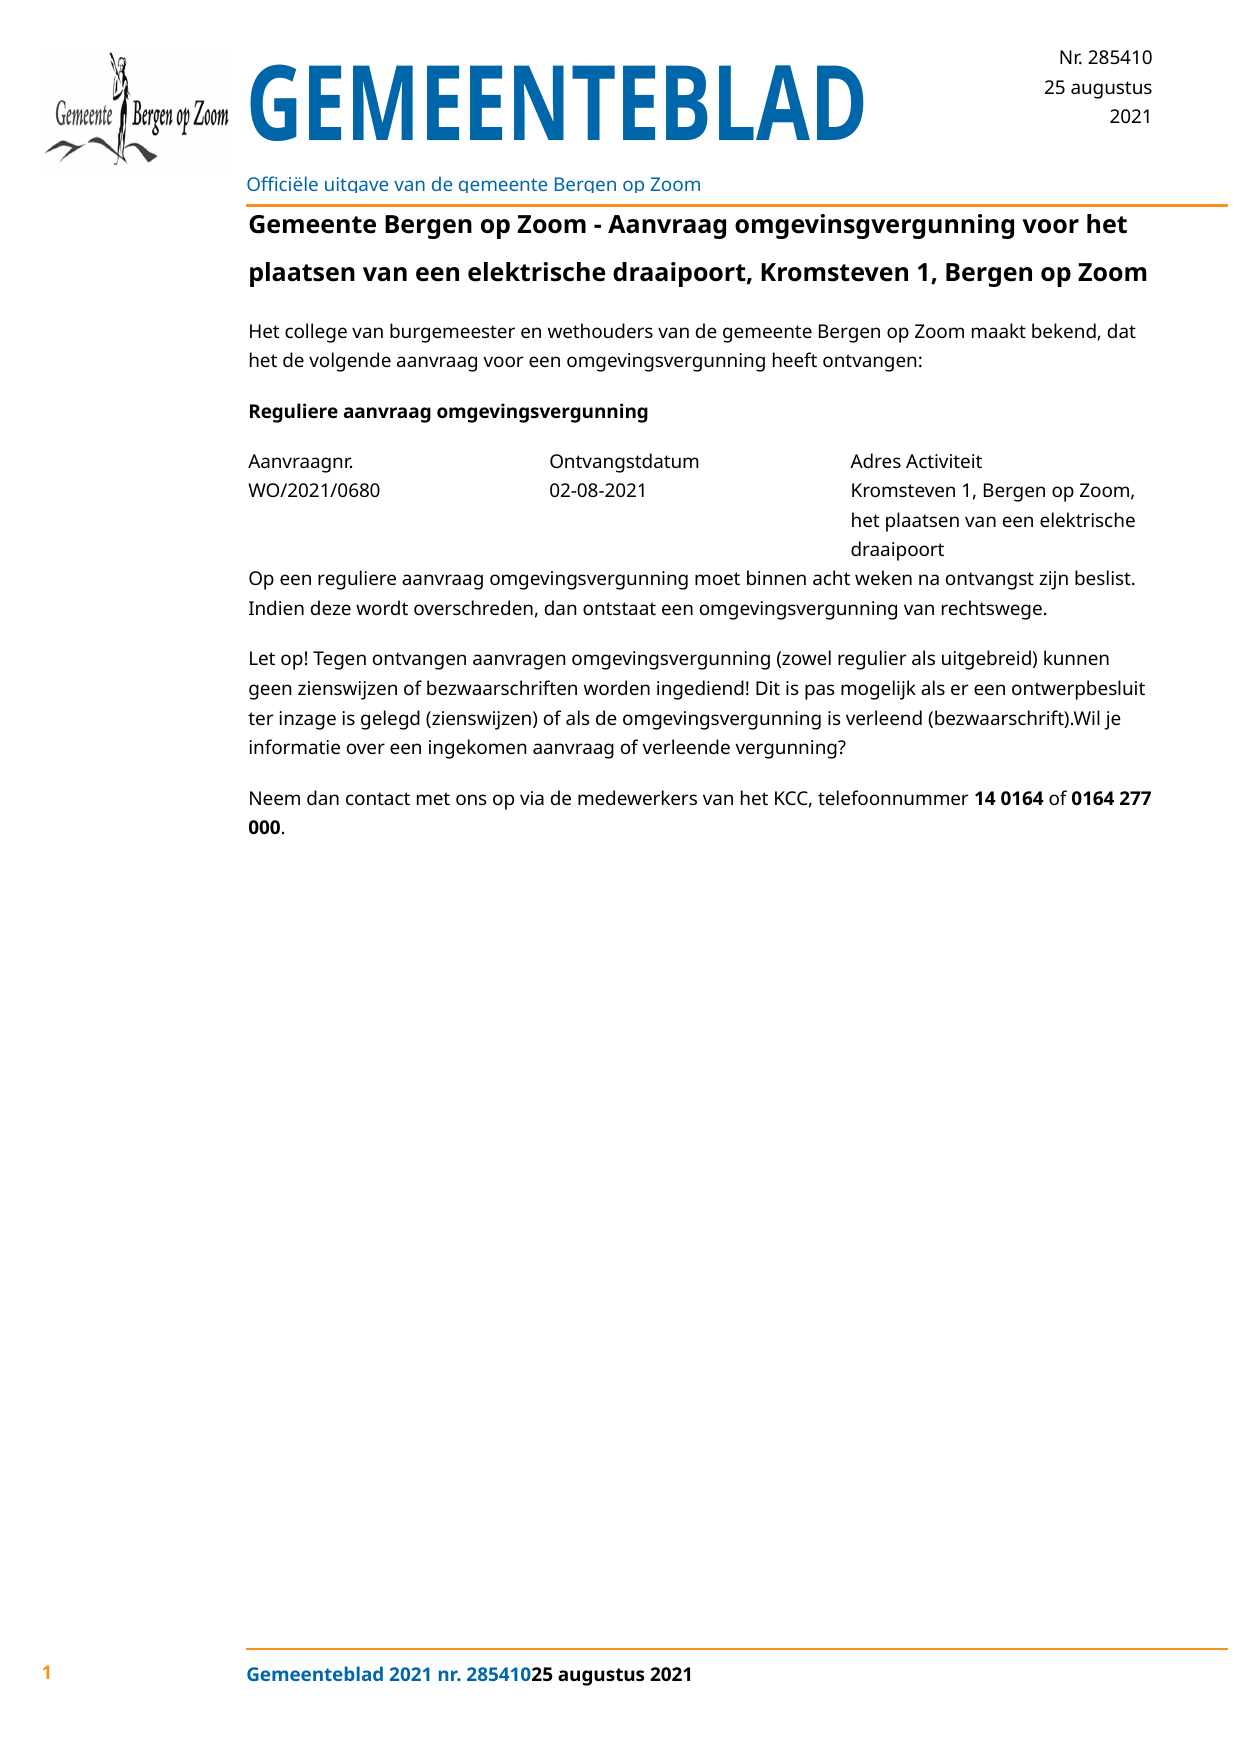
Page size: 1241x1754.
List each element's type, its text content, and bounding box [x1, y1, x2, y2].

text Let op! Tegen ontvangen aanvragen omgevingsvergunning (zowel regulier als uitgebreid) kunnen geen zienswijzen of bezwaarschriften worden ingediend! Dit is pas mogelijk als er een ontwerpbesluit ter inzage is gelegd (zienswijzen) of als de omgevingsvergunning is verleend (bezwaarschrift).Wil je informatie over een ingekomen aanvraag of verleende vergunning? [248, 646, 1152, 760]
table_header Ontvangstdatum [549, 449, 850, 474]
table_header Adres Activiteit [850, 449, 1152, 474]
text Gemeente Bergen op Zoom - Aanvraag omgevinsgvergunning voor het plaatsen van een elektrische draaipoort, Kromsteven 1, Bergen op Zoom [248, 207, 1152, 288]
text Op een reguliere aanvraag omgevingsvergunning moet binnen acht weken na ontvangst zijn beslist. Indien deze wordt overschreden, dan ontstaat een omgevingsvergunning van rechtswege. [248, 566, 1152, 621]
text Reguliere aanvraag omgevingsvergunning [248, 398, 1152, 424]
text Neem dan contact met ons op via de medewerkers van het KCC, telefoonnummer 14 0164 of 0164 277 000. [248, 785, 1152, 840]
table_header 02-08-2021 [549, 478, 850, 562]
table_header Kromsteven 1, Bergen op Zoom, het plaatsen van een elektrische draaipoort [850, 478, 1152, 562]
text Het college van burgemeester en wethouders van de gemeente Bergen op Zoom maakt bekend, dat het de volgende aanvraag voor een omgevingsvergunning heeft ontvangen: [248, 318, 1152, 373]
table_header Aanvraagnr. [248, 449, 549, 474]
table_header WO/2021/0680 [248, 478, 549, 562]
picture [41, 47, 231, 172]
